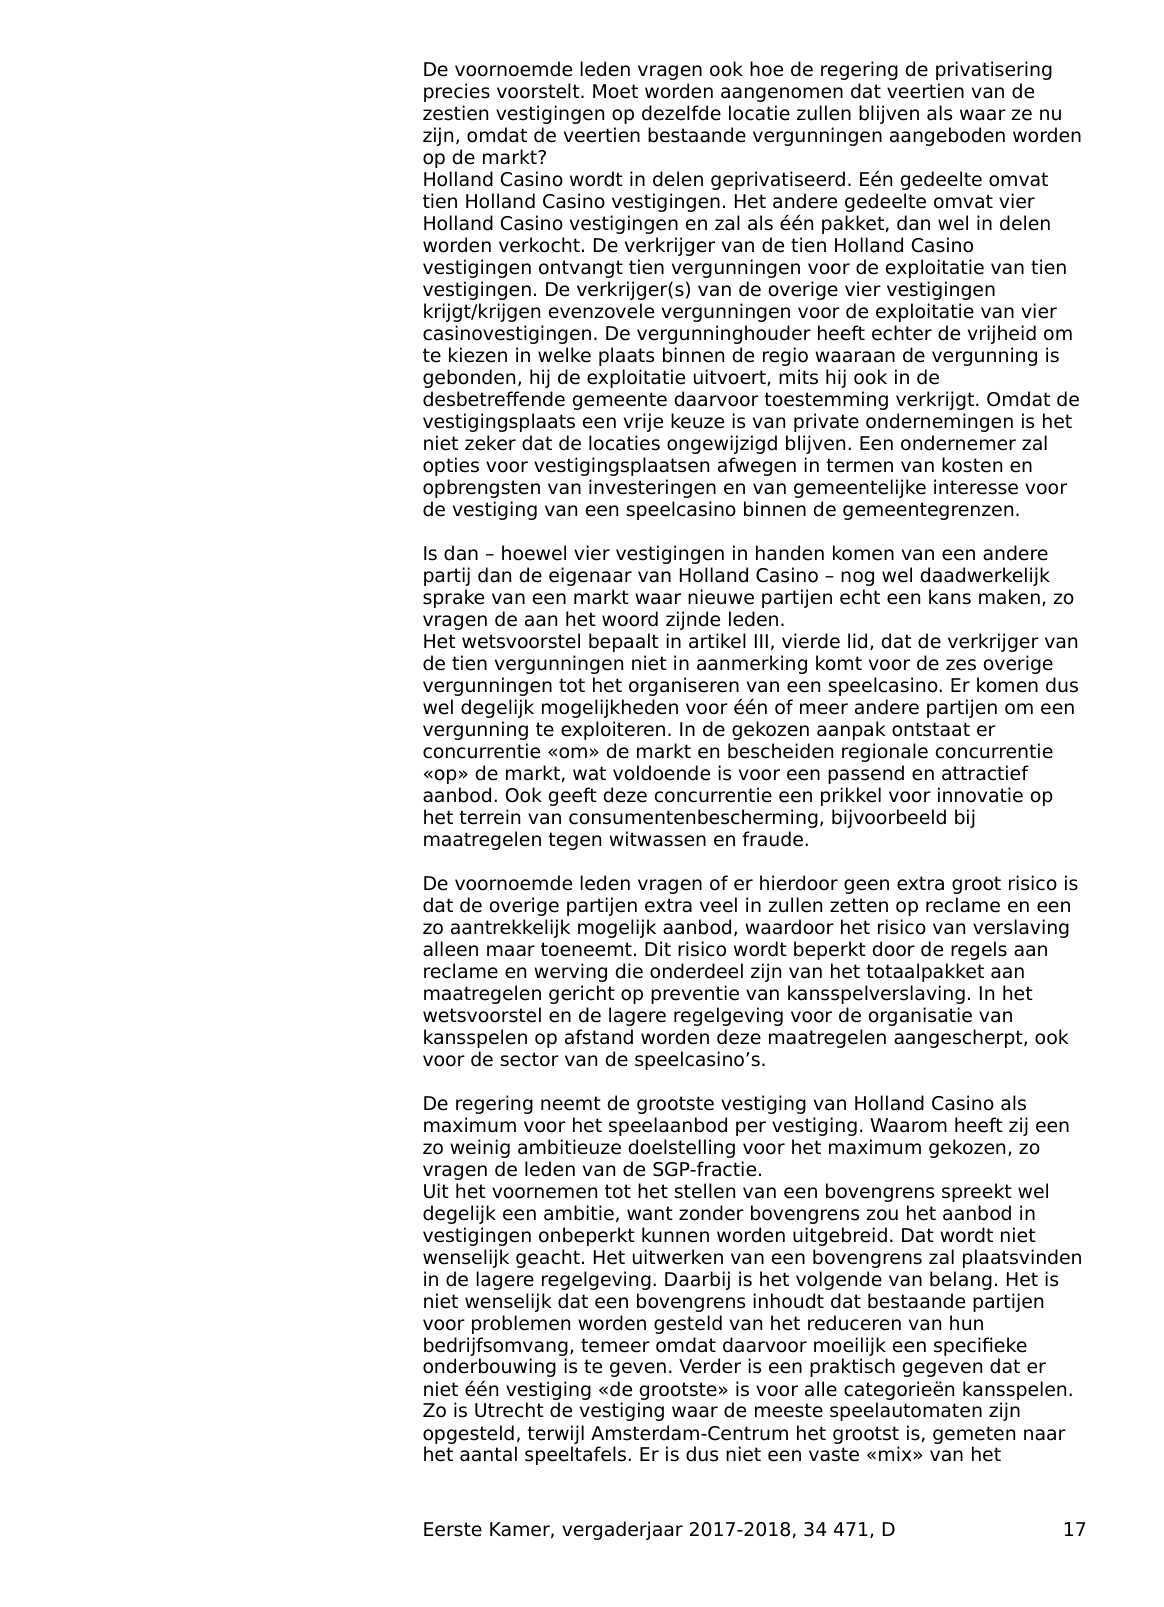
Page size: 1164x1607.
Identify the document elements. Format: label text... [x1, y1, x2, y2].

text Het wetsvoorstel bepaalt in artikel III, vierde lid, dat de verkrijger van de tien vergunningen niet in aanmerking komt voor de zes overige vergunningen tot het organiseren van een speelcasino. Er komen dus wel degelijk mogelijkheden voor één of meer andere partijen om een vergunning te exploiteren. In de gekozen aanpak ontstaat er concurrentie «om» de markt en bescheiden regionale concurrentie «op» de markt, wat voldoende is voor een passend en attractief aanbod. Ook geeft deze concurrentie een prikkel voor innovatie op het terrein van consumentenbescherming, bijvoorbeeld bij maatregelen tegen witwassen en fraude. [422, 631, 1087, 851]
text Is dan – hoewel vier vestigingen in handen komen van een andere partij dan de eigenaar van Holland Casino – nog wel daadwerkelijk sprake van een markt waar nieuwe partijen echt een kans maken, zo vragen de aan het woord zijnde leden. [422, 543, 1087, 631]
text De voornoemde leden vragen ook hoe de regering de privatisering precies voorstelt. Moet worden aangenomen dat veertien van de zestien vestigingen op dezelfde locatie zullen blijven als waar ze nu zijn, omdat de veertien bestaande vergunningen aangeboden worden op de markt? [422, 59, 1087, 169]
text Uit het voornemen tot het stellen van een bovengrens spreekt wel degelijk een ambitie, want zonder bovengrens zou het aanbod in vestigingen onbeperkt kunnen worden uitgebreid. Dat wordt niet wenselijk geacht. Het uitwerken van een bovengrens zal plaatsvinden in de lagere regelgeving. Daarbij is het volgende van belang. Het is niet wenselijk dat een bovengrens inhoudt dat bestaande partijen voor problemen worden gesteld van het reduceren van hun bedrijfsomvang, temeer omdat daarvoor moeilijk een specifieke onderbouwing is te geven. Verder is een praktisch gegeven dat er niet één vestiging «de grootste» is voor alle categorieën kansspelen. Zo is Utrecht de vestiging waar de meeste speelautomaten zijn opgesteld, terwijl Amsterdam-Centrum het grootst is, gemeten naar het aantal speeltafels. Er is dus niet een vaste «mix» van het [422, 1181, 1087, 1466]
text De regering neemt de grootste vestiging van Holland Casino als maximum voor het speelaanbod per vestiging. Waarom heeft zij een zo weinig ambitieuze doelstelling voor het maximum gekozen, zo vragen de leden van de SGP-fractie. [422, 1093, 1087, 1181]
text De voornoemde leden vragen of er hierdoor geen extra groot risico is dat de overige partijen extra veel in zullen zetten op reclame en een zo aantrekkelijk mogelijk aanbod, waardoor het risico van verslaving alleen maar toeneemt. Dit risico wordt beperkt door de regels aan reclame en werving die onderdeel zijn van het totaalpakket aan maatregelen gericht op preventie van kansspelverslaving. In het wetsvoorstel en de lagere regelgeving voor de organisatie van kansspelen op afstand worden deze maatregelen aangescherpt, ook voor de sector van de speelcasino’s. [422, 873, 1087, 1071]
text Holland Casino wordt in delen geprivatiseerd. Eén gedeelte omvat tien Holland Casino vestigingen. Het andere gedeelte omvat vier Holland Casino vestigingen en zal als één pakket, dan wel in delen worden verkocht. De verkrijger van de tien Holland Casino vestigingen ontvangt tien vergunningen voor de exploitatie van tien vestigingen. De verkrijger(s) van de overige vier vestigingen krijgt/krijgen evenzovele vergunningen voor de exploitatie van vier casinovestigingen. De vergunninghouder heeft echter de vrijheid om te kiezen in welke plaats binnen de regio waaraan de vergunning is gebonden, hij de exploitatie uitvoert, mits hij ook in de desbetreffende gemeente daarvoor toestemming verkrijgt. Omdat de vestigingsplaats een vrije keuze is van private ondernemingen is het niet zeker dat de locaties ongewijzigd blijven. Een ondernemer zal opties voor vestigingsplaatsen afwegen in termen van kosten en opbrengsten van investeringen en van gemeentelijke interesse voor de vestiging van een speelcasino binnen de gemeentegrenzen. [422, 169, 1087, 521]
